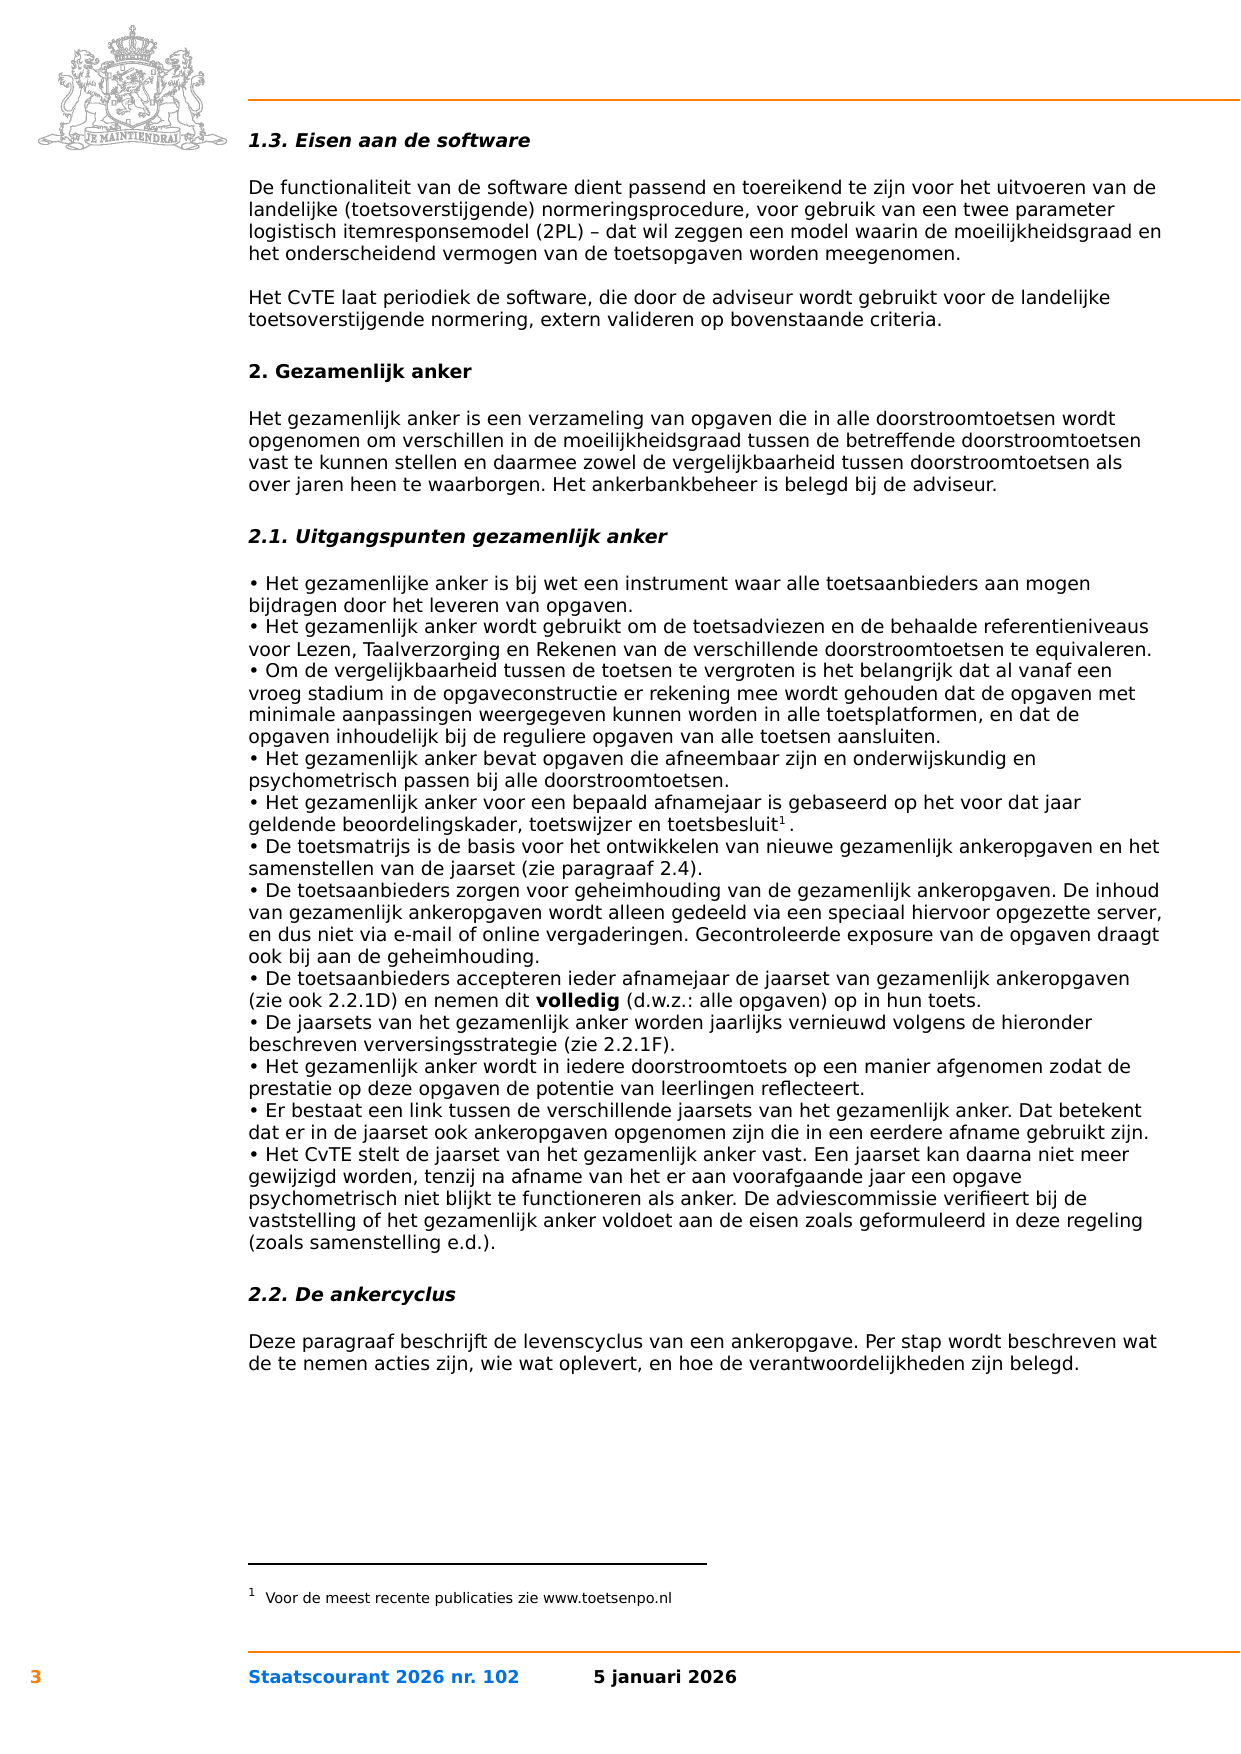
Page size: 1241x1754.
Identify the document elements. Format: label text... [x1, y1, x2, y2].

text Deze paragraaf beschrijft de levenscyclus van een ankeropgave. Per stap wordt beschreven wat de te nemen acties zijn, wie wat oplevert, en hoe de verantwoordelijkheden zijn belegd. [248, 1331, 1163, 1375]
subtitle 2.2. De ankercyclus [248, 1284, 1163, 1306]
text • Om de vergelijkbaarheid tussen de toetsen te vergroten is het belangrijk dat al vanaf een vroeg stadium in de opgaveconstructie er rekening mee wordt gehouden dat de opgaven met minimale aanpassingen weergegeven kunnen worden in alle toetsplatformen, en dat de opgaven inhoudelijk bij de reguliere opgaven van alle toetsen aansluiten. [248, 660, 1163, 748]
text Het gezamenlijk anker is een verzameling van opgaven die in alle doorstroomtoetsen wordt opgenomen om verschillen in de moeilijkheidsgraad tussen de betreffende doorstroomtoetsen vast te kunnen stellen en daarmee zowel de vergelijkbaarheid tussen doorstroomtoetsen als over jaren heen te waarborgen. Het ankerbankbeheer is belegd bij de adviseur. [248, 408, 1163, 496]
subtitle 2.1. Uitgangspunten gezamenlijk anker [248, 526, 1163, 547]
text • Het gezamenlijk anker wordt in iedere doorstroomtoets op een manier afgenomen zodat de prestatie op deze opgaven de potentie van leerlingen reflecteert. [248, 1056, 1163, 1100]
text • De jaarsets van het gezamenlijk anker worden jaarlijks vernieuwd volgens de hieronder beschreven verversingsstrategie (zie 2.2.1F). [248, 1012, 1163, 1056]
text • Het gezamenlijke anker is bij wet een instrument waar alle toetsaanbieders aan mogen bijdragen door het leveren van opgaven. [248, 572, 1163, 616]
picture [38, 25, 227, 150]
text Het CvTE laat periodiek de software, die door de adviseur wordt gebruikt voor de landelijke toetsoverstijgende normering, extern valideren op bovenstaande criteria. [248, 287, 1163, 331]
subtitle 2. Gezamenlijk anker [248, 361, 1163, 383]
text • Het gezamenlijk anker wordt gebruikt om de toetsadviezen en de behaalde referentieniveaus voor Lezen, Taalverzorging en Rekenen van de verschillende doorstroomtoetsen te equivaleren. [248, 616, 1163, 660]
text De functionaliteit van de software dient passend en toereikend te zijn voor het uitvoeren van de landelijke (toetsoverstijgende) normeringsprocedure, voor gebruik van een twee parameter logistisch itemresponsemodel (2PL) – dat wil zeggen een model waarin de moeilijkheidsgraad en het onderscheidend vermogen van de toetsopgaven worden meegenomen. [248, 177, 1163, 265]
text • Het gezamenlijk anker voor een bepaald afnamejaar is gebaseerd op het voor dat jaar geldende beoordelingskader, toetswijzer en toetsbesluit. [248, 792, 1163, 836]
text • Het gezamenlijk anker bevat opgaven die afneembaar zijn en onderwijskundig en psychometrisch passen bij alle doorstroomtoetsen. [248, 748, 1163, 792]
text Voor de meest recente publicaties zie www.toetsenpo.nl [248, 1586, 1163, 1608]
subtitle 1.3. Eisen aan de software [248, 130, 1163, 152]
text • De toetsmatrijs is de basis voor het ontwikkelen van nieuwe gezamenlijk ankeropgaven en het samenstellen van de jaarset (zie paragraaf 2.4). [248, 836, 1163, 880]
text • De toetsaanbieders accepteren ieder afnamejaar de jaarset van gezamenlijk ankeropgaven (zie ook 2.2.1D) en nemen dit volledig (d.w.z.: alle opgaven) op in hun toets. [248, 968, 1163, 1012]
text • Het CvTE stelt de jaarset van het gezamenlijk anker vast. Een jaarset kan daarna niet meer gewijzigd worden, tenzij na afname van het er aan voorafgaande jaar een opgave psychometrisch niet blijkt te functioneren als anker. De adviescommissie verifieert bij de vaststelling of het gezamenlijk anker voldoet aan de eisen zoals geformuleerd in deze regeling (zoals samenstelling e.d.). [248, 1144, 1163, 1254]
text • De toetsaanbieders zorgen voor geheimhouding van de gezamenlijk ankeropgaven. De inhoud van gezamenlijk ankeropgaven wordt alleen gedeeld via een speciaal hiervoor opgezette server, en dus niet via e-mail of online vergaderingen. Gecontroleerde exposure van de opgaven draagt ook bij aan de geheimhouding. [248, 880, 1163, 968]
text • Er bestaat een link tussen de verschillende jaarsets van het gezamenlijk anker. Dat betekent dat er in de jaarset ook ankeropgaven opgenomen zijn die in een eerdere afname gebruikt zijn. [248, 1100, 1163, 1144]
